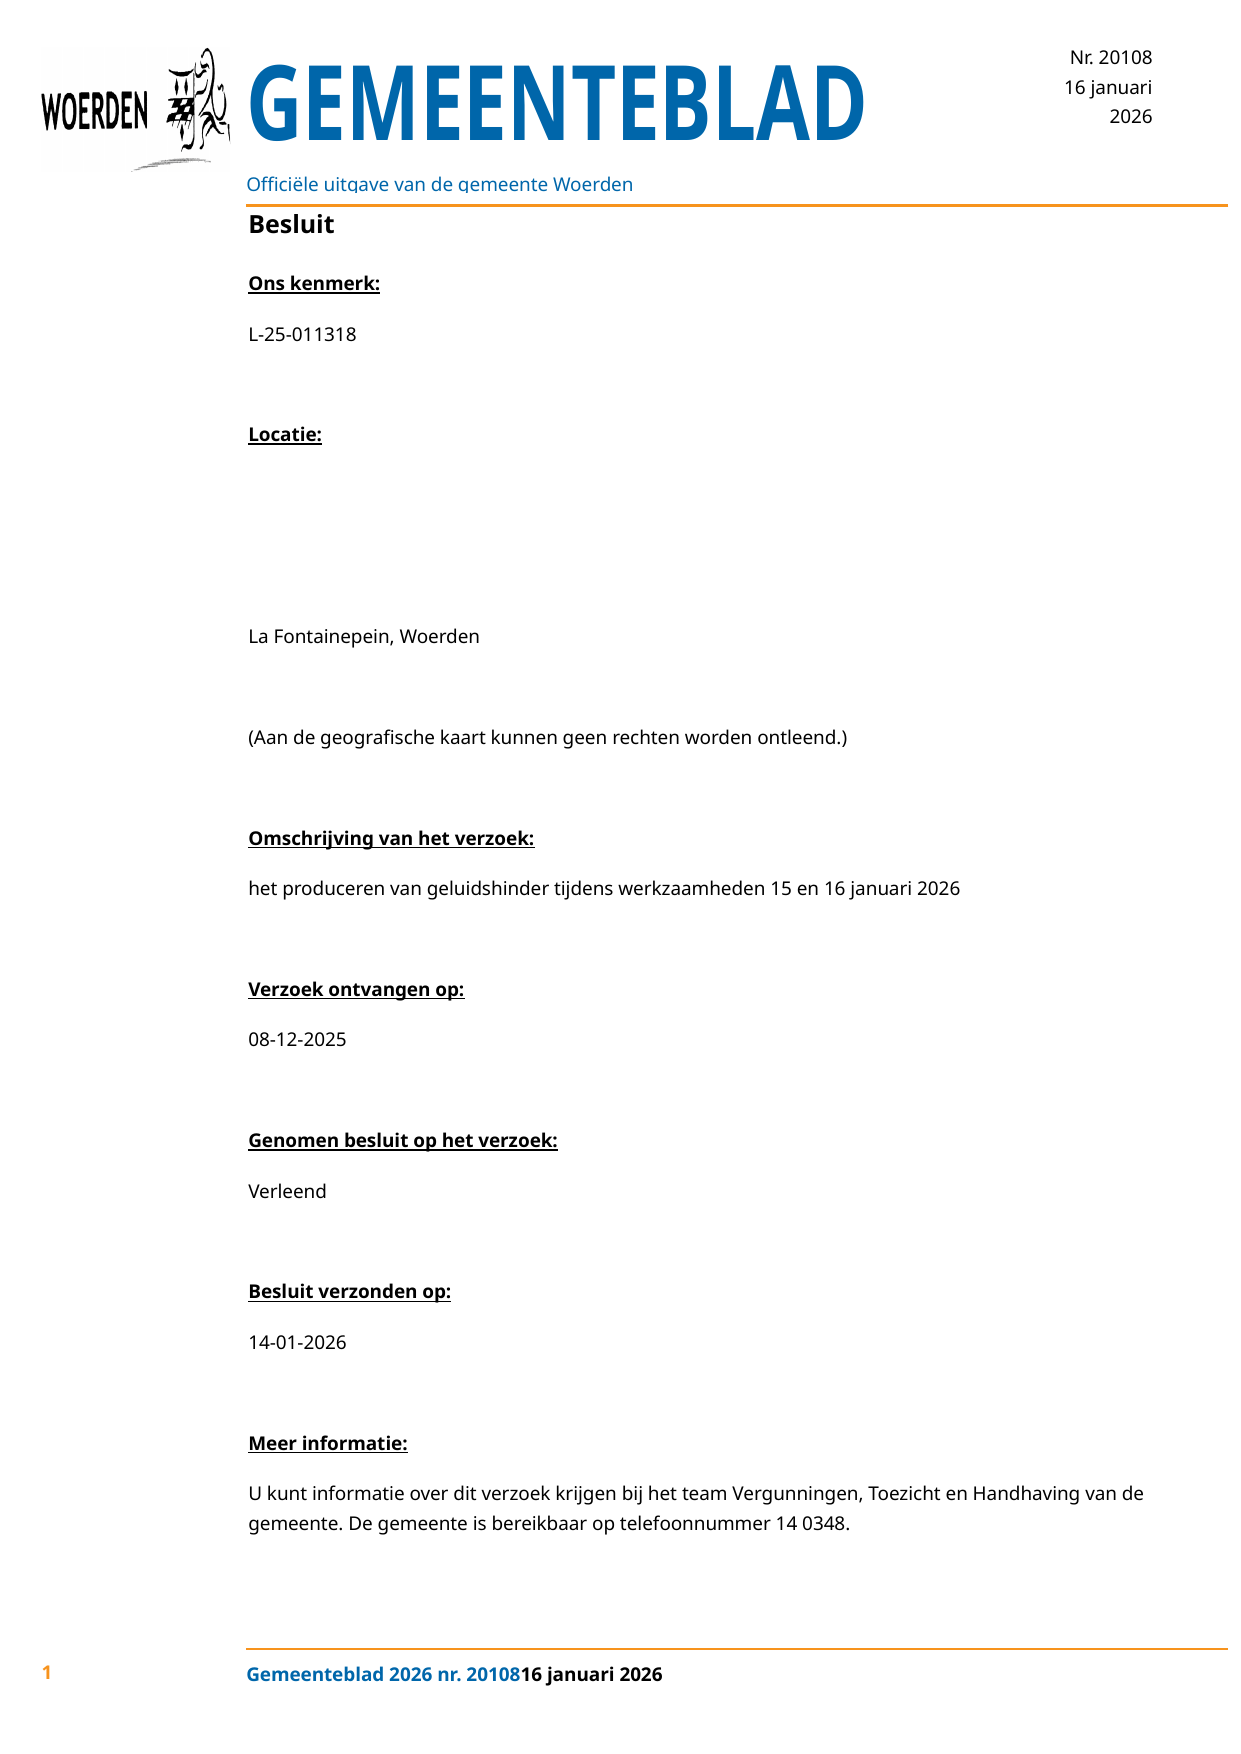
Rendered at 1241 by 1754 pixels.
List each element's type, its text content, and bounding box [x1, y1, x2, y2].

text het produceren van geluidshinder tijdens werkzaamheden 15 en 16 januari 2026 [248, 875, 1152, 901]
text La Fontainepein, Woerden [248, 623, 1152, 649]
text Meer informatie: [248, 1430, 1152, 1456]
text Omschrijving van het verzoek: [248, 825, 1152, 851]
text Verleend [248, 1178, 1152, 1203]
text Genomen besluit op het verzoek: [248, 1127, 1152, 1153]
text (Aan de geografische kaart kunnen geen rechten worden ontleend.) [248, 724, 1152, 750]
picture [41, 47, 231, 172]
text 08-12-2025 [248, 1027, 1152, 1052]
text Verzoek ontvangen op: [248, 976, 1152, 1002]
text 14-01-2026 [248, 1329, 1152, 1355]
text Besluit [248, 207, 1152, 241]
text L-25-011318 [248, 321, 1152, 346]
text U kunt informatie over dit verzoek krijgen bij het team Vergunningen, Toezicht en Handhaving van de gemeente. De gemeente is bereikbaar op telefoonnummer 14 0348. [248, 1480, 1152, 1536]
text Locatie: [248, 422, 1152, 447]
text Ons kenmerk: [248, 270, 1152, 296]
text Besluit verzonden op: [248, 1279, 1152, 1304]
